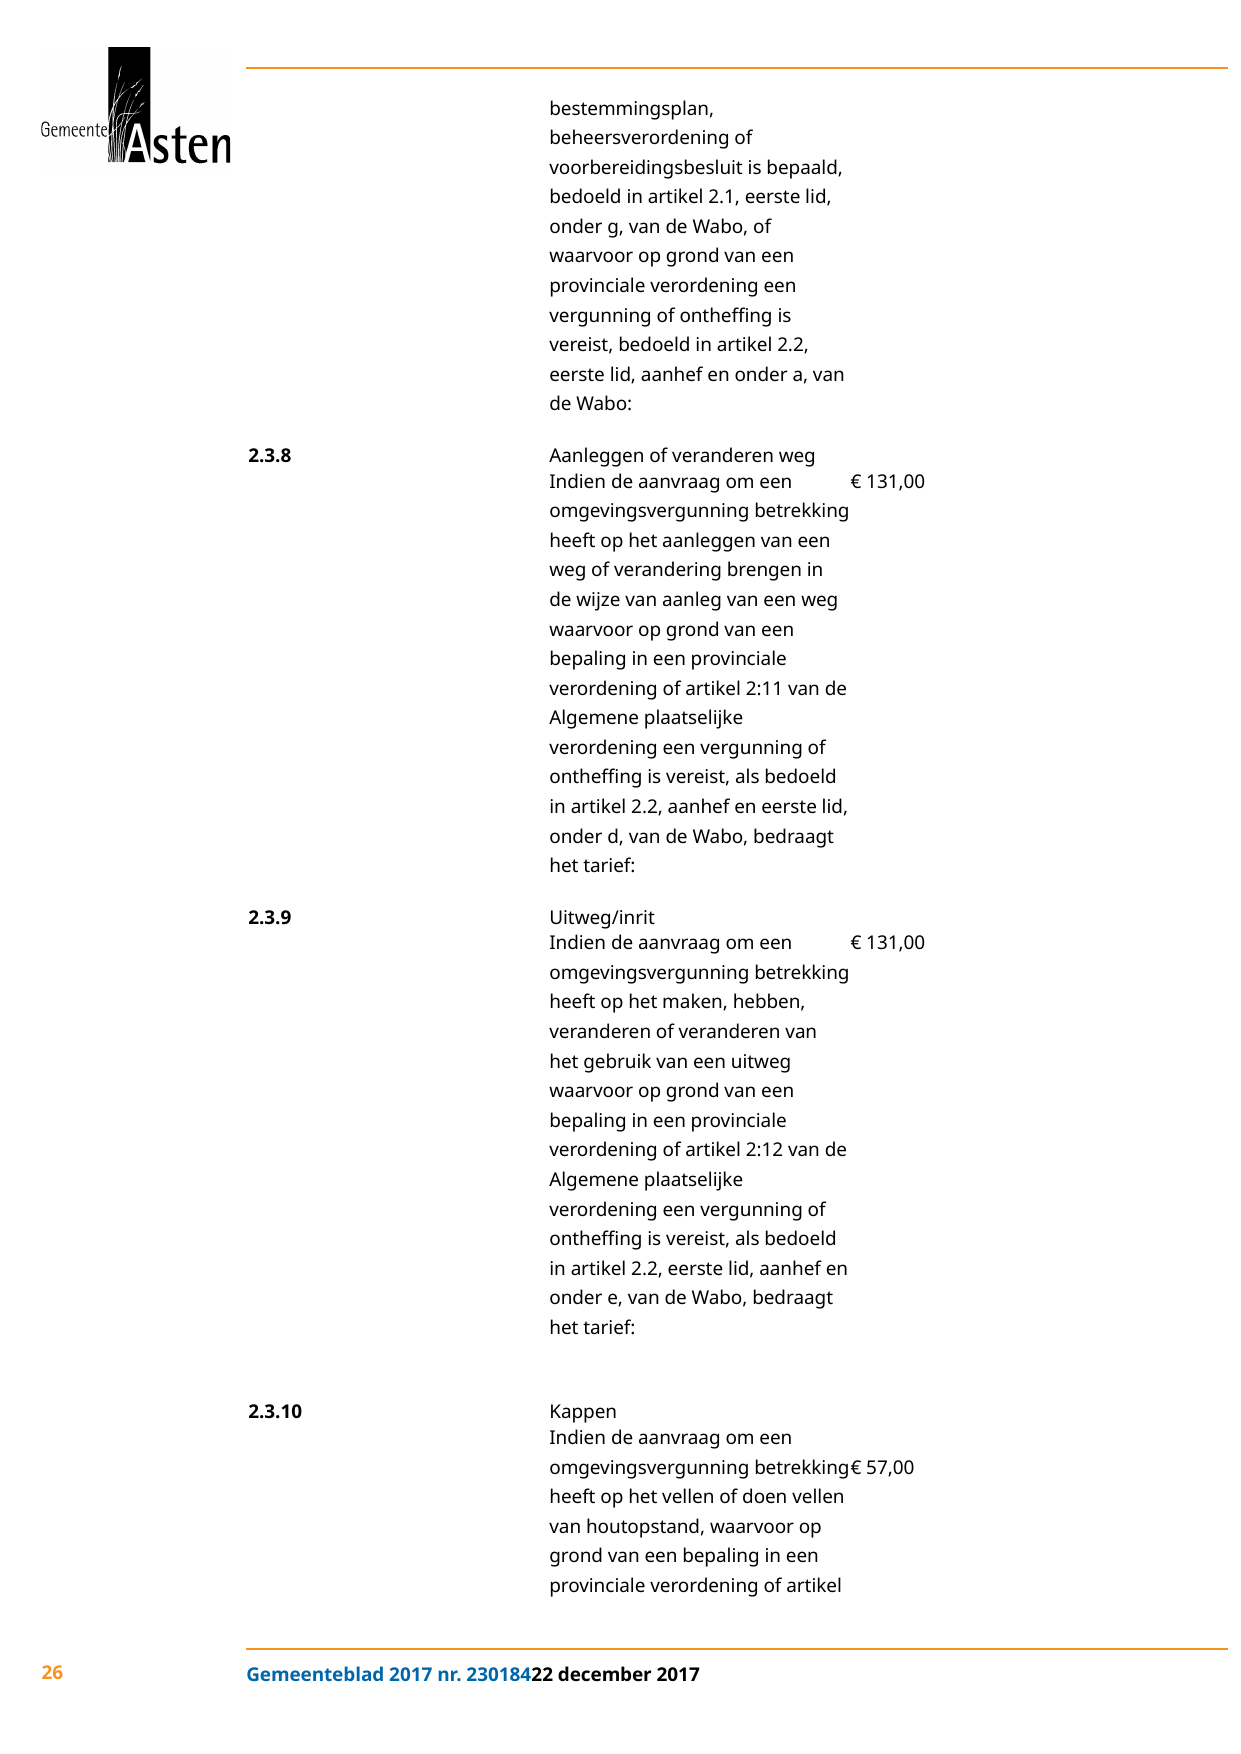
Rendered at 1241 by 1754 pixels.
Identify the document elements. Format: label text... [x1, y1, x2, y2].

table_cell 2.3.8 [248, 442, 549, 468]
table_cell [850, 904, 1152, 929]
table_cell Indien de aanvraag om een omgevingsvergunning betrekking heeft op het maken, hebben, veranderen of veranderen van het gebruik van een uitweg waarvoor op grond van een bepaling in een provinciale verordening of artikel 2:12 van de Algemene plaatselijke verordening een vergunning of ontheffing is vereist, als bedoeld in artikel 2.2, eerste lid, aanhef en onder e, van de Wabo, bedraagt het tarief: [549, 930, 850, 1340]
table_cell [248, 930, 549, 1340]
table_cell [248, 1340, 549, 1366]
table_cell Uitweg/inrit [549, 904, 850, 929]
table_cell [850, 416, 1152, 442]
table_header Kappen [549, 1399, 850, 1424]
table_cell [850, 878, 1152, 904]
table_cell [850, 442, 1152, 468]
table_cell [248, 878, 549, 904]
table_cell 2.3.9 [248, 904, 549, 929]
table_cell [248, 416, 549, 442]
table_cell € 57,00 [850, 1424, 1152, 1598]
table_cell [248, 95, 549, 416]
table_cell € 131,00 [850, 930, 1152, 1340]
table_cell bestemmingsplan, beheersverordening of voorbereidingsbesluit is bepaald, bedoeld in artikel 2.1, eerste lid, onder g, van de Wabo, of waarvoor op grond van een provinciale verordening een vergunning of ontheffing is vereist, bedoeld in artikel 2.2, eerste lid, aanhef en onder a, van de Wabo: [549, 95, 850, 416]
picture [41, 47, 231, 172]
table_header [850, 1399, 1152, 1424]
table_cell [549, 1340, 850, 1366]
table_cell [850, 95, 1152, 416]
table_cell Indien de aanvraag om een omgevingsvergunning betrekking heeft op het vellen of doen vellen van houtopstand, waarvoor op grond van een bepaling in een provinciale verordening of artikel [549, 1424, 850, 1598]
table_cell [248, 1424, 549, 1598]
table_cell Aanleggen of veranderen weg [549, 442, 850, 468]
table_cell [850, 1340, 1152, 1366]
table_cell [549, 416, 850, 442]
table_cell € 131,00 [850, 468, 1152, 878]
table_cell [549, 878, 850, 904]
table_cell [248, 468, 549, 878]
table_header 2.3.10 [248, 1399, 549, 1424]
table_cell Indien de aanvraag om een omgevingsvergunning betrekking heeft op het aanleggen van een weg of verandering brengen in de wijze van aanleg van een weg waarvoor op grond van een bepaling in een provinciale verordening of artikel 2:11 van de Algemene plaatselijke verordening een vergunning of ontheffing is vereist, als bedoeld in artikel 2.2, aanhef en eerste lid, onder d, van de Wabo, bedraagt het tarief: [549, 468, 850, 878]
